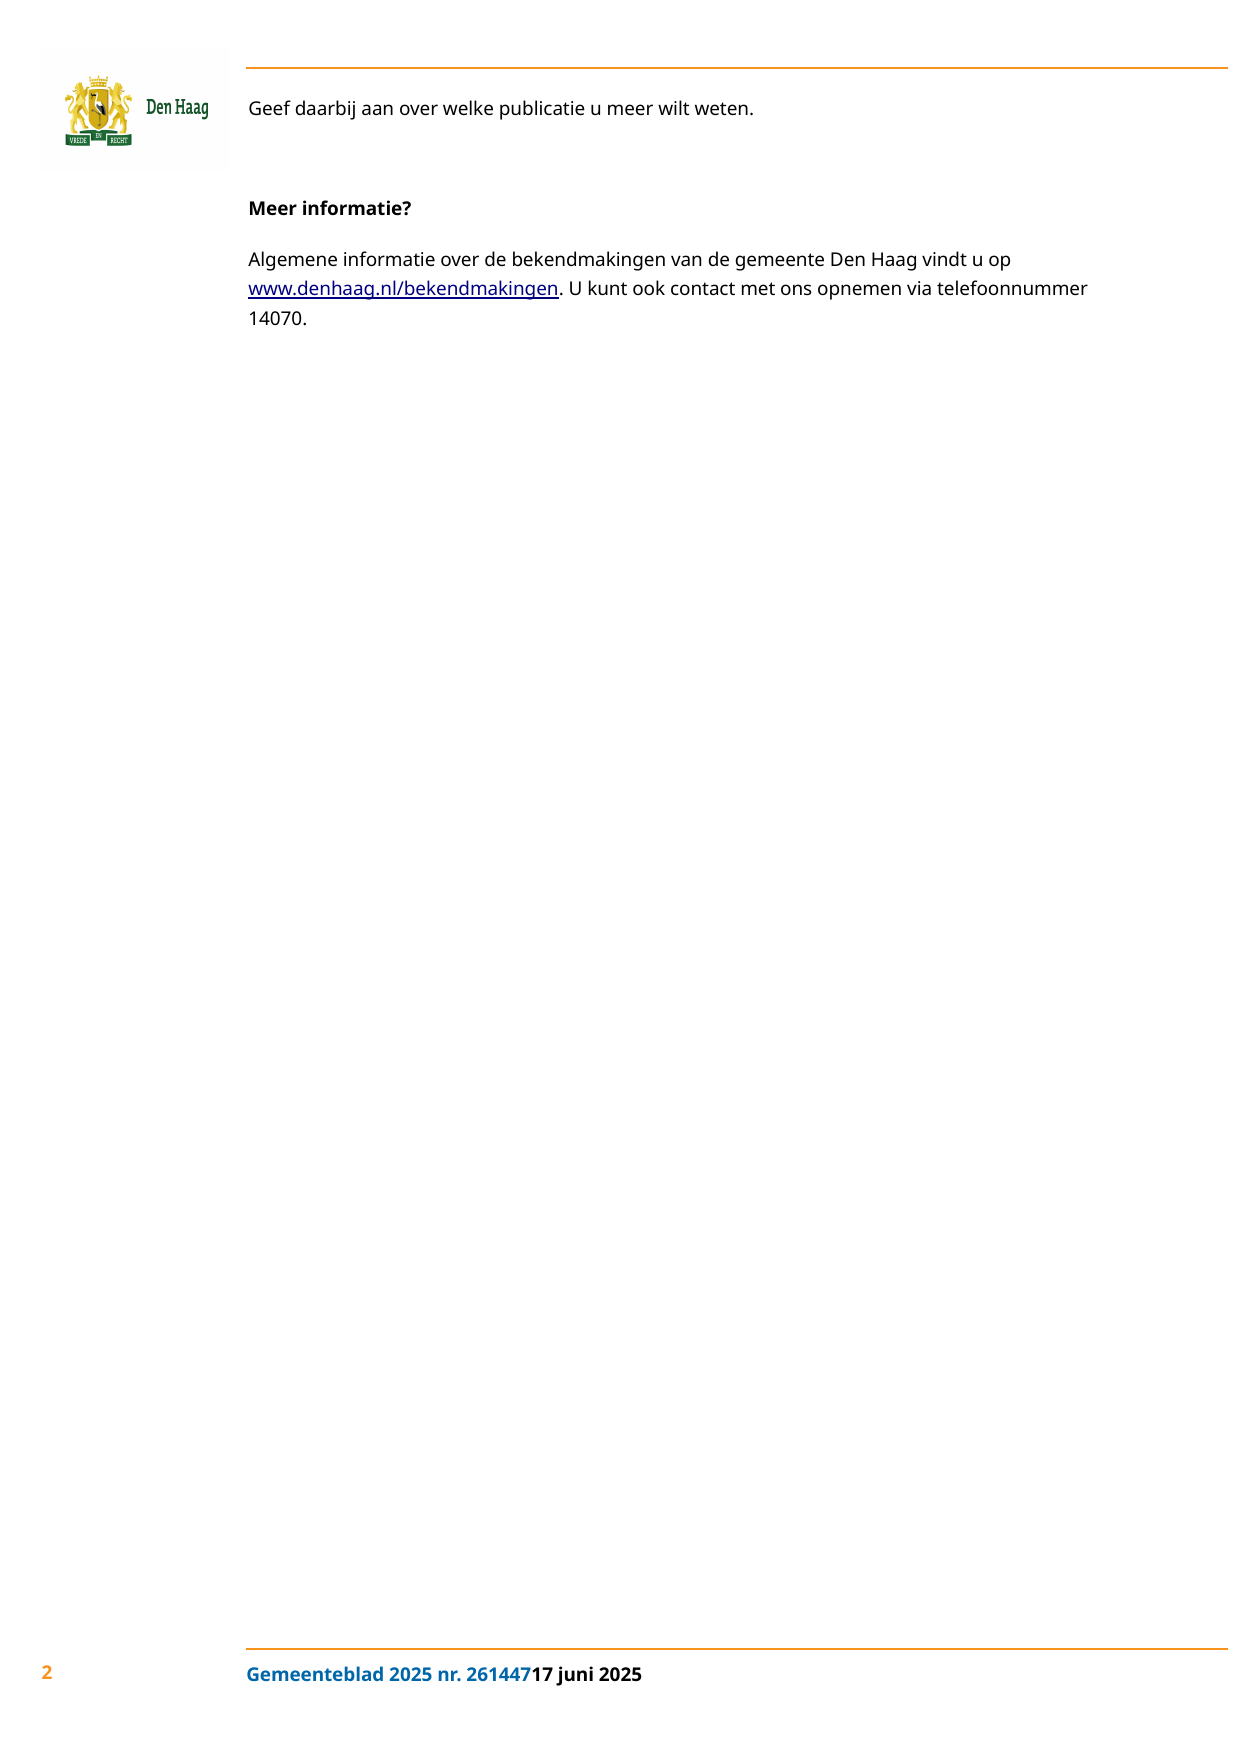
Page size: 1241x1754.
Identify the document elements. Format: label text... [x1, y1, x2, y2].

text Algemene informatie over de bekendmakingen van de gemeente Den Haag vindt u op www.denhaag.nl/bekendmakingen. U kunt ook contact met ons opnemen via telefoonnummer 14070. [248, 246, 1152, 331]
text Geef daarbij aan over welke publicatie u meer wilt weten. [248, 95, 1152, 121]
text Meer informatie? [248, 196, 1152, 221]
picture [41, 47, 231, 172]
